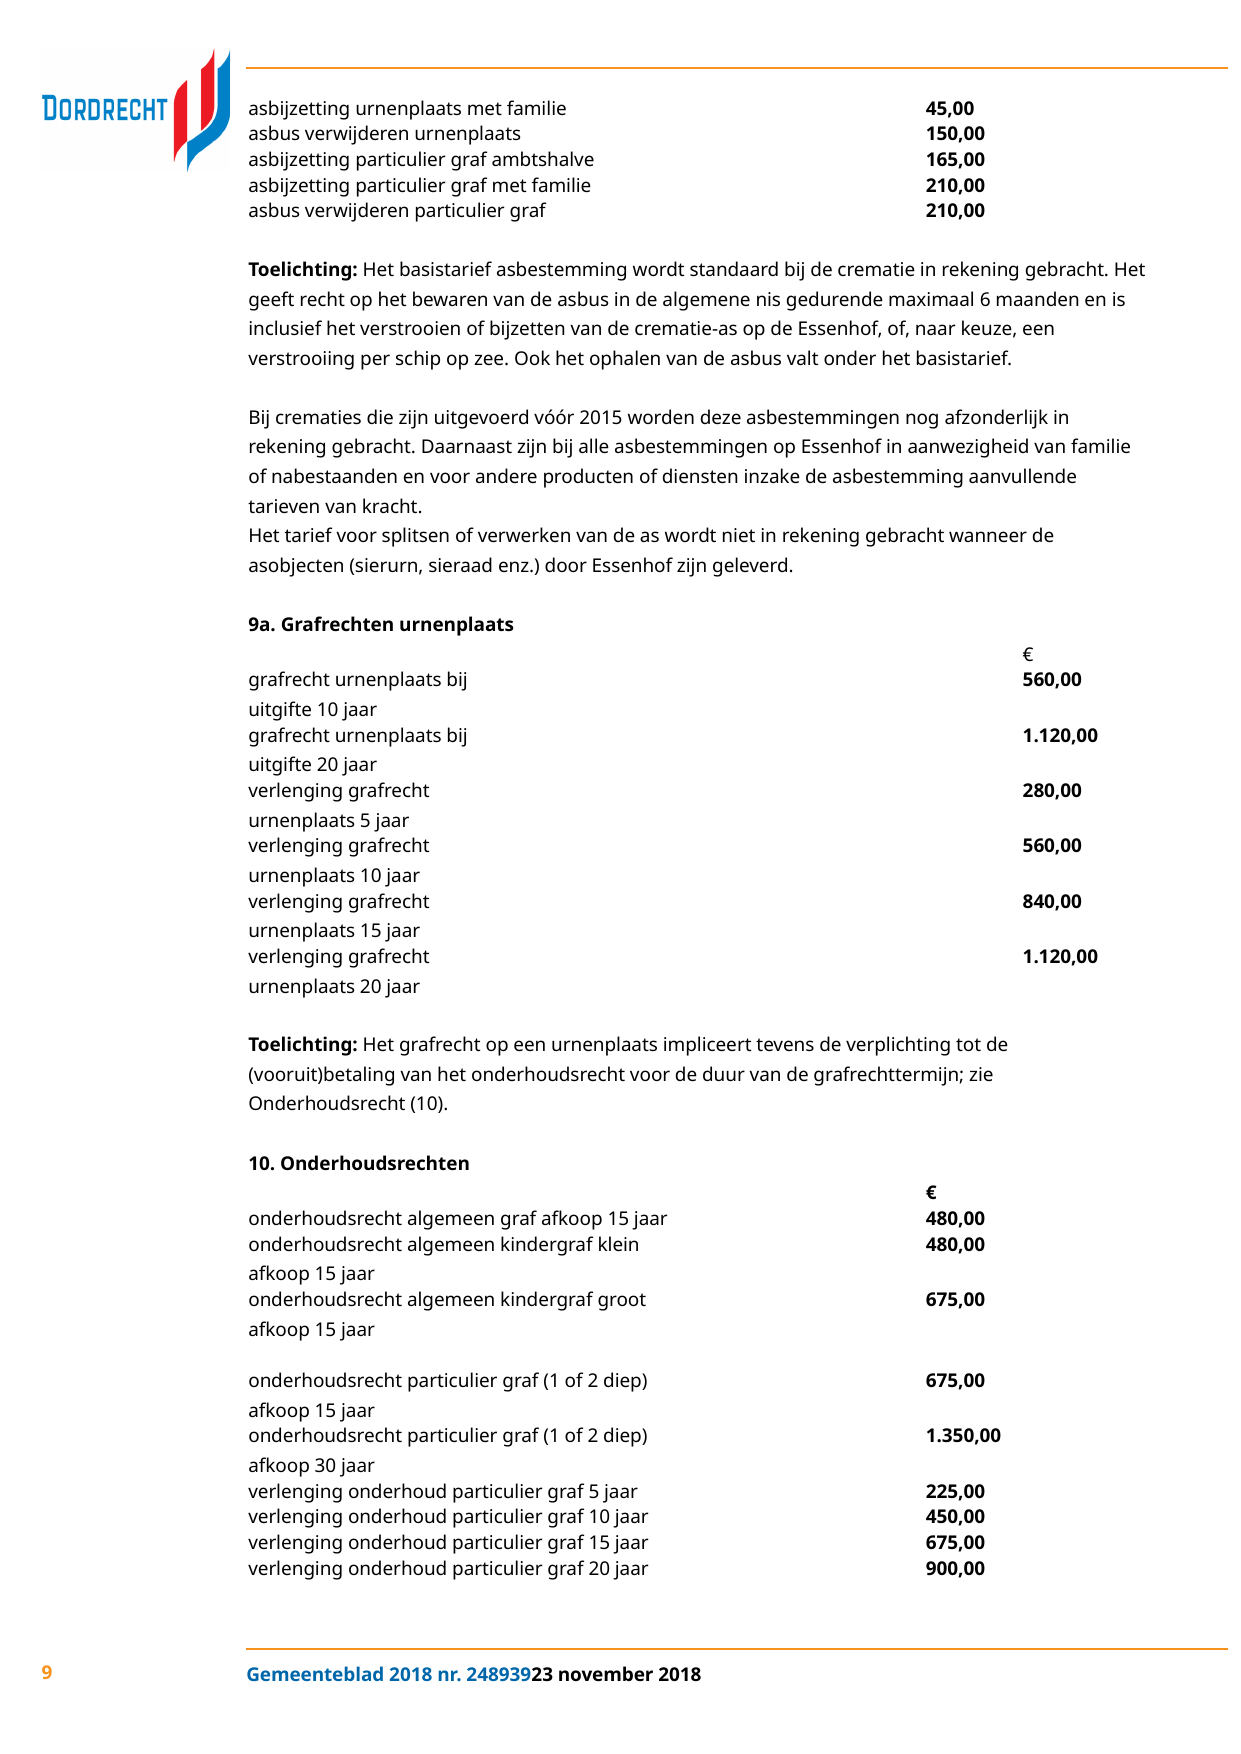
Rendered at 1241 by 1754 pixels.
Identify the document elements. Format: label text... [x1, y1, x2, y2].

table_cell [700, 1205, 926, 1231]
table_header [700, 1179, 926, 1205]
table_cell verlenging grafrecht urnenplaats 15 jaar [248, 888, 506, 943]
table_cell asbijzetting particulier graf ambtshalve [248, 146, 700, 172]
table_cell [700, 1555, 926, 1581]
table_cell [700, 1423, 926, 1478]
table_cell [635, 722, 764, 777]
table_cell 45,00 [926, 95, 1152, 121]
table_cell verlenging onderhoud particulier graf 5 jaar [248, 1478, 700, 1503]
table_cell onderhoudsrecht algemeen kindergraf groot afkoop 15 jaar [248, 1286, 700, 1341]
table_cell [926, 1581, 1152, 1606]
table_cell verlenging grafrecht urnenplaats 20 jaar [248, 943, 506, 998]
table_cell [506, 943, 635, 998]
table_cell [635, 667, 764, 722]
table_header € [1023, 641, 1152, 667]
table_cell [700, 1504, 926, 1529]
table_cell [506, 667, 635, 722]
table_cell [764, 667, 893, 722]
table_cell [764, 722, 893, 777]
table_cell 840,00 [1023, 888, 1152, 943]
table_cell verlenging onderhoud particulier graf 15 jaar [248, 1529, 700, 1555]
text Toelichting: Het grafrecht op een urnenplaats impliceert tevens de verplichting tot de (vooruit)betaling van het onderhoudsrecht voor de duur van de grafrechttermijn; zie Onderhoudsrecht (10). [248, 1031, 1152, 1116]
text Bij crematies die zijn uitgevoerd vóór 2015 worden deze asbestemmingen nog afzonderlijk in rekening gebracht. Daarnaast zijn bij alle asbestemmingen op Essenhof in aanwezigheid van familie of nabestaanden en voor andere producten of diensten inzake de asbestemming aanvullende tarieven van kracht. [248, 404, 1152, 519]
table_header [248, 1179, 700, 1205]
table_cell 1.350,00 [926, 1423, 1152, 1478]
table_cell 280,00 [1023, 777, 1152, 833]
table_cell [635, 833, 764, 888]
table_cell [764, 943, 893, 998]
table_header [248, 641, 506, 667]
table_cell 1.120,00 [1023, 943, 1152, 998]
picture [41, 47, 231, 172]
text Het tarief voor splitsen of verwerken van de as wordt niet in rekening gebracht wanneer de asobjecten (sierurn, sieraad enz.) door Essenhof zijn geleverd. [248, 522, 1152, 578]
table_cell [700, 1581, 926, 1606]
table_cell [894, 833, 1022, 888]
table_cell [700, 1286, 926, 1341]
table_cell 450,00 [926, 1504, 1152, 1529]
table_cell [894, 722, 1022, 777]
table_cell [635, 943, 764, 998]
table_cell 675,00 [926, 1529, 1152, 1555]
table_cell [700, 121, 926, 146]
table_header [506, 641, 635, 667]
table_cell verlenging onderhoud particulier graf 20 jaar [248, 1555, 700, 1581]
table_header [894, 641, 1022, 667]
table_header [764, 641, 893, 667]
table_cell verlenging grafrecht urnenplaats 5 jaar [248, 777, 506, 833]
text 10. Onderhoudsrechten [248, 1150, 1152, 1175]
table_cell [700, 172, 926, 198]
table_cell [700, 1341, 926, 1367]
table_cell 1.120,00 [1023, 722, 1152, 777]
table_cell asbus verwijderen particulier graf [248, 198, 700, 223]
table_cell grafrecht urnenplaats bij uitgifte 20 jaar [248, 722, 506, 777]
table_cell onderhoudsrecht particulier graf (1 of 2 diep) afkoop 30 jaar [248, 1423, 700, 1478]
table_cell [764, 833, 893, 888]
table_cell [700, 146, 926, 172]
table_cell onderhoudsrecht algemeen kindergraf klein afkoop 15 jaar [248, 1231, 700, 1286]
table_cell verlenging onderhoud particulier graf 10 jaar [248, 1504, 700, 1529]
table_cell grafrecht urnenplaats bij uitgifte 10 jaar [248, 667, 506, 722]
table_cell [894, 777, 1022, 833]
table_cell 560,00 [1023, 667, 1152, 722]
table_cell onderhoudsrecht algemeen graf afkoop 15 jaar [248, 1205, 700, 1231]
table_cell [248, 1341, 700, 1367]
table_header € [926, 1179, 1152, 1205]
table_cell asbus verwijderen urnenplaats [248, 121, 700, 146]
table_cell [700, 198, 926, 223]
table_cell [926, 1341, 1152, 1367]
table_cell [894, 943, 1022, 998]
table_cell 675,00 [926, 1286, 1152, 1341]
table_cell 210,00 [926, 172, 1152, 198]
table_cell [764, 777, 893, 833]
table_cell 225,00 [926, 1478, 1152, 1503]
table_cell [764, 888, 893, 943]
table_cell [700, 1478, 926, 1503]
table_cell 210,00 [926, 198, 1152, 223]
table_header [635, 641, 764, 667]
table_cell [700, 1367, 926, 1422]
table_cell [506, 833, 635, 888]
table_cell [894, 888, 1022, 943]
table_cell 165,00 [926, 146, 1152, 172]
table_cell onderhoudsrecht particulier graf (1 of 2 diep) afkoop 15 jaar [248, 1367, 700, 1422]
table_cell [506, 777, 635, 833]
text 9a. Grafrechten urnenplaats [248, 611, 1152, 637]
table_cell [700, 95, 926, 121]
table_cell 900,00 [926, 1555, 1152, 1581]
table_cell verlenging grafrecht urnenplaats 10 jaar [248, 833, 506, 888]
table_cell [506, 888, 635, 943]
table_cell 560,00 [1023, 833, 1152, 888]
table_cell asbijzetting urnenplaats met familie [248, 95, 700, 121]
table_cell [894, 667, 1022, 722]
table_cell [700, 1529, 926, 1555]
table_cell asbijzetting particulier graf met familie [248, 172, 700, 198]
table_cell 675,00 [926, 1367, 1152, 1422]
table_cell [248, 1581, 700, 1606]
table_cell [635, 777, 764, 833]
table_cell [700, 1231, 926, 1286]
text Toelichting: Het basistarief asbestemming wordt standaard bij de crematie in rekening gebracht. Het geeft recht op het bewaren van de asbus in de algemene nis gedurende maximaal 6 maanden en is inclusief het verstrooien of bijzetten van de crematie-as op de Essenhof, of, naar keuze, een verstrooiing per schip op zee. Ook het ophalen van de asbus valt onder het basistarief. [248, 256, 1152, 371]
table_cell 150,00 [926, 121, 1152, 146]
table_cell 480,00 [926, 1231, 1152, 1286]
table_cell [635, 888, 764, 943]
table_cell [506, 722, 635, 777]
table_cell 480,00 [926, 1205, 1152, 1231]
